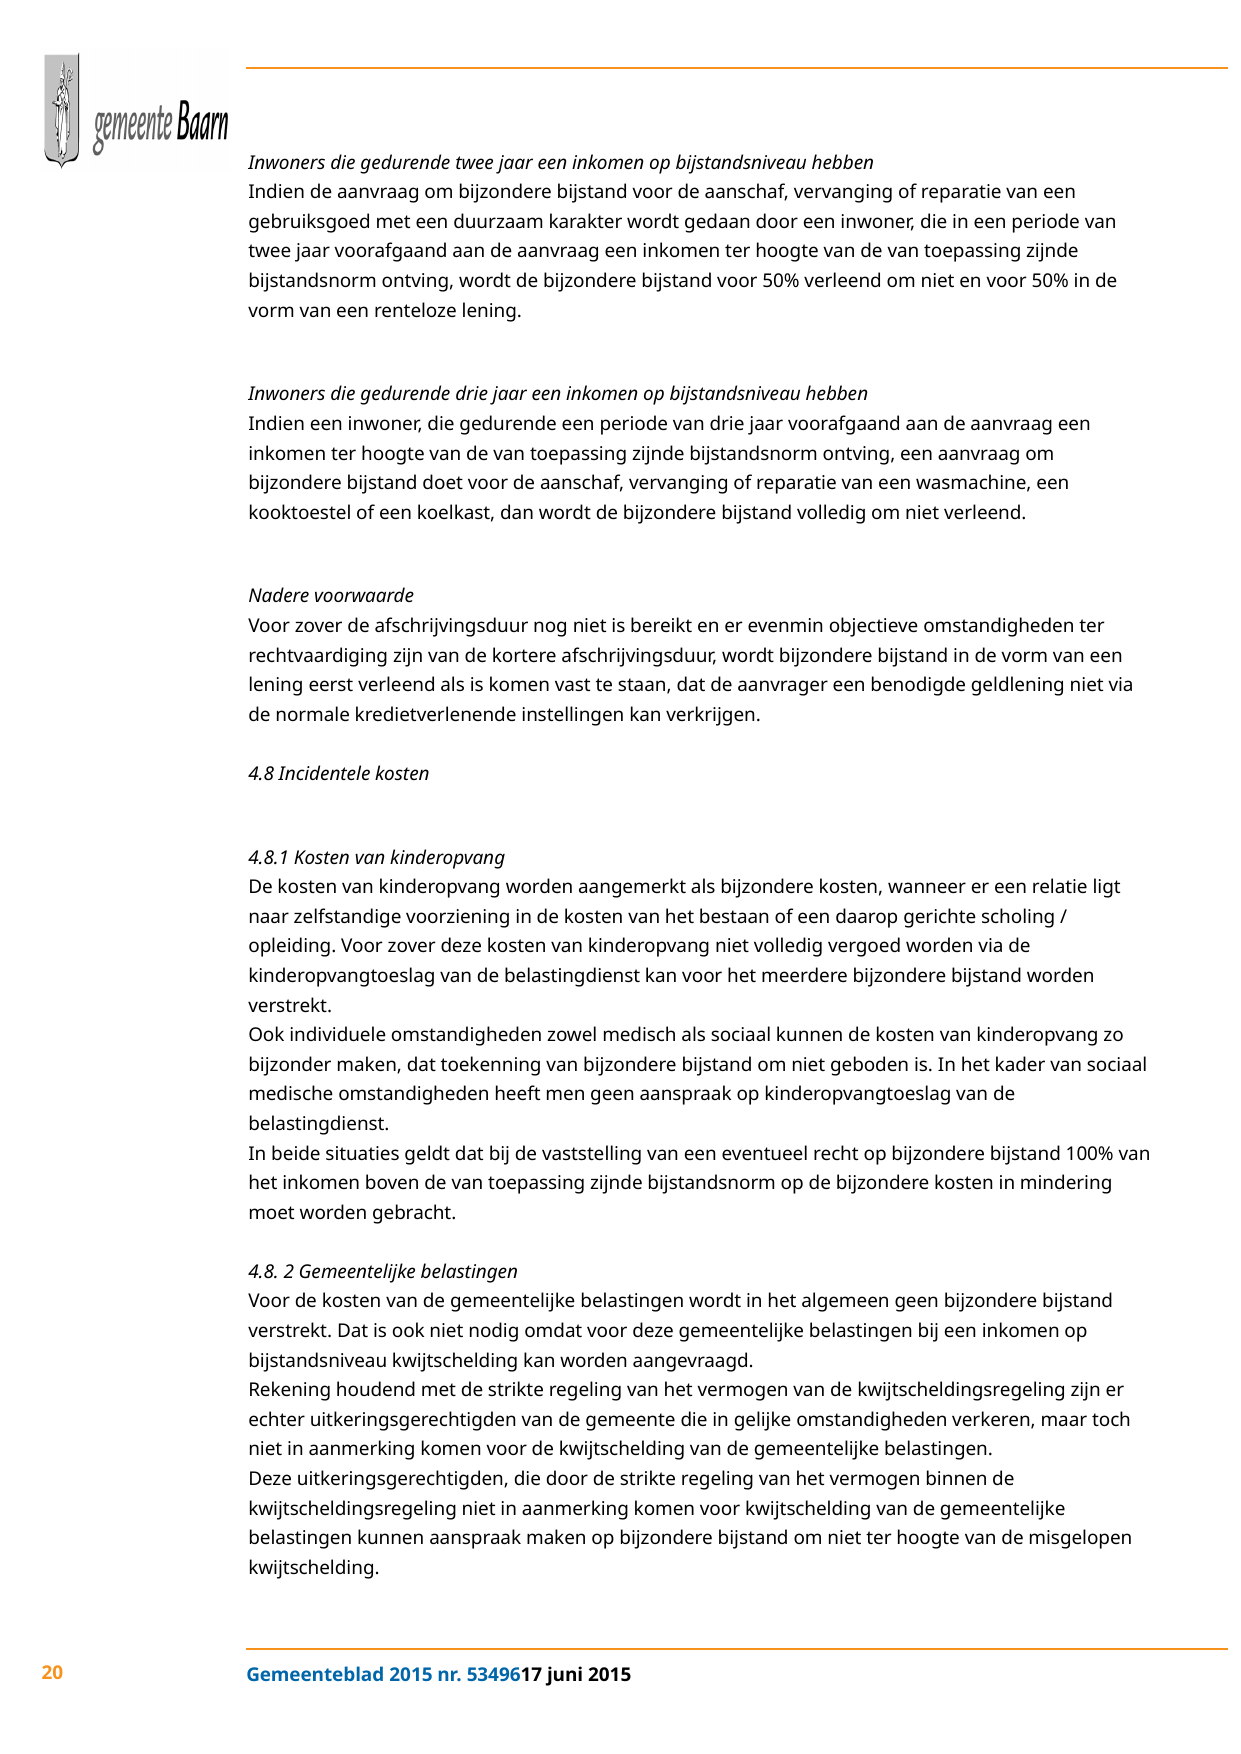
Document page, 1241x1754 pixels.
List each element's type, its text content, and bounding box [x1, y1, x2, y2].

text Inwoners die gedurende drie jaar een inkomen op bijstandsniveau hebben [248, 381, 1152, 406]
text 4.8.1 Kosten van kinderopvang [248, 844, 1152, 870]
text 4.8 Incidentele kosten [248, 760, 1152, 786]
text In beide situaties geldt dat bij de vaststelling van een eventueel recht op bijzondere bijstand 100% van het inkomen boven de van toepassing zijnde bijstandsnorm op de bijzondere kosten in mindering moet worden gebracht. [248, 1140, 1152, 1225]
text De kosten van kinderopvang worden aangemerkt als bijzondere kosten, wanneer er een relatie ligt naar zelfstandige voorziening in de kosten van het bestaan of een daarop gerichte scholing / opleiding. Voor zover deze kosten van kinderopvang niet volledig vergoed worden via de kinderopvangtoeslag van de belastingdienst kan voor het meerdere bijzondere bijstand worden verstrekt. [248, 873, 1152, 1018]
text Rekening houdend met de strikte regeling van het vermogen van de kwijtscheldingsregeling zijn er echter uitkeringsgerechtigden van de gemeente die in gelijke omstandigheden verkeren, maar toch niet in aanmerking komen voor de kwijtschelding van de gemeentelijke belastingen. [248, 1376, 1152, 1461]
text Inwoners die gedurende twee jaar een inkomen op bijstandsniveau hebben [248, 149, 1152, 175]
picture [41, 47, 231, 172]
text Indien een inwoner, die gedurende een periode van drie jaar voorafgaand aan de aanvraag een inkomen ter hoogte van de van toepassing zijnde bijstandsnorm ontving, een aanvraag om bijzondere bijstand doet voor de aanschaf, vervanging of reparatie van een wasmachine, een kooktoestel of een koelkast, dan wordt de bijzondere bijstand volledig om niet verleend. [248, 410, 1152, 525]
text Voor zover de afschrijvingsduur nog niet is bereikt en er evenmin objectieve omstandigheden ter rechtvaardiging zijn van de kortere afschrijvingsduur, wordt bijzondere bijstand in de vorm van een lening eerst verleend als is komen vast te staan, dat de aanvrager een benodigde geldlening niet via de normale kredietverlenende instellingen kan verkrijgen. [248, 612, 1152, 727]
text Voor de kosten van de gemeentelijke belastingen wordt in het algemeen geen bijzondere bijstand verstrekt. Dat is ook niet nodig omdat voor deze gemeentelijke belastingen bij een inkomen op bijstandsniveau kwijtschelding kan worden aangevraagd. [248, 1288, 1152, 1373]
text Deze uitkeringsgerechtigden, die door de strikte regeling van het vermogen binnen de kwijtscheldingsregeling niet in aanmerking komen voor kwijtschelding van de gemeentelijke belastingen kunnen aanspraak maken op bijzondere bijstand om niet ter hoogte van de misgelopen kwijtschelding. [248, 1465, 1152, 1580]
text 4.8. 2 Gemeentelijke belastingen [248, 1258, 1152, 1284]
text Ook individuele omstandigheden zowel medisch als sociaal kunnen de kosten van kinderopvang zo bijzonder maken, dat toekenning van bijzondere bijstand om niet geboden is. In het kader van sociaal medische omstandigheden heeft men geen aanspraak op kinderopvangtoeslag van de belastingdienst. [248, 1021, 1152, 1136]
text Indien de aanvraag om bijzondere bijstand voor de aanschaf, vervanging of reparatie van een gebruiksgoed met een duurzaam karakter wordt gedaan door een inwoner, die in een periode van twee jaar voorafgaand aan de aanvraag een inkomen ter hoogte van de van toepassing zijnde bijstandsnorm ontving, wordt de bijzondere bijstand voor 50% verleend om niet en voor 50% in de vorm van een renteloze lening. [248, 178, 1152, 323]
text Nadere voorwaarde [248, 583, 1152, 608]
